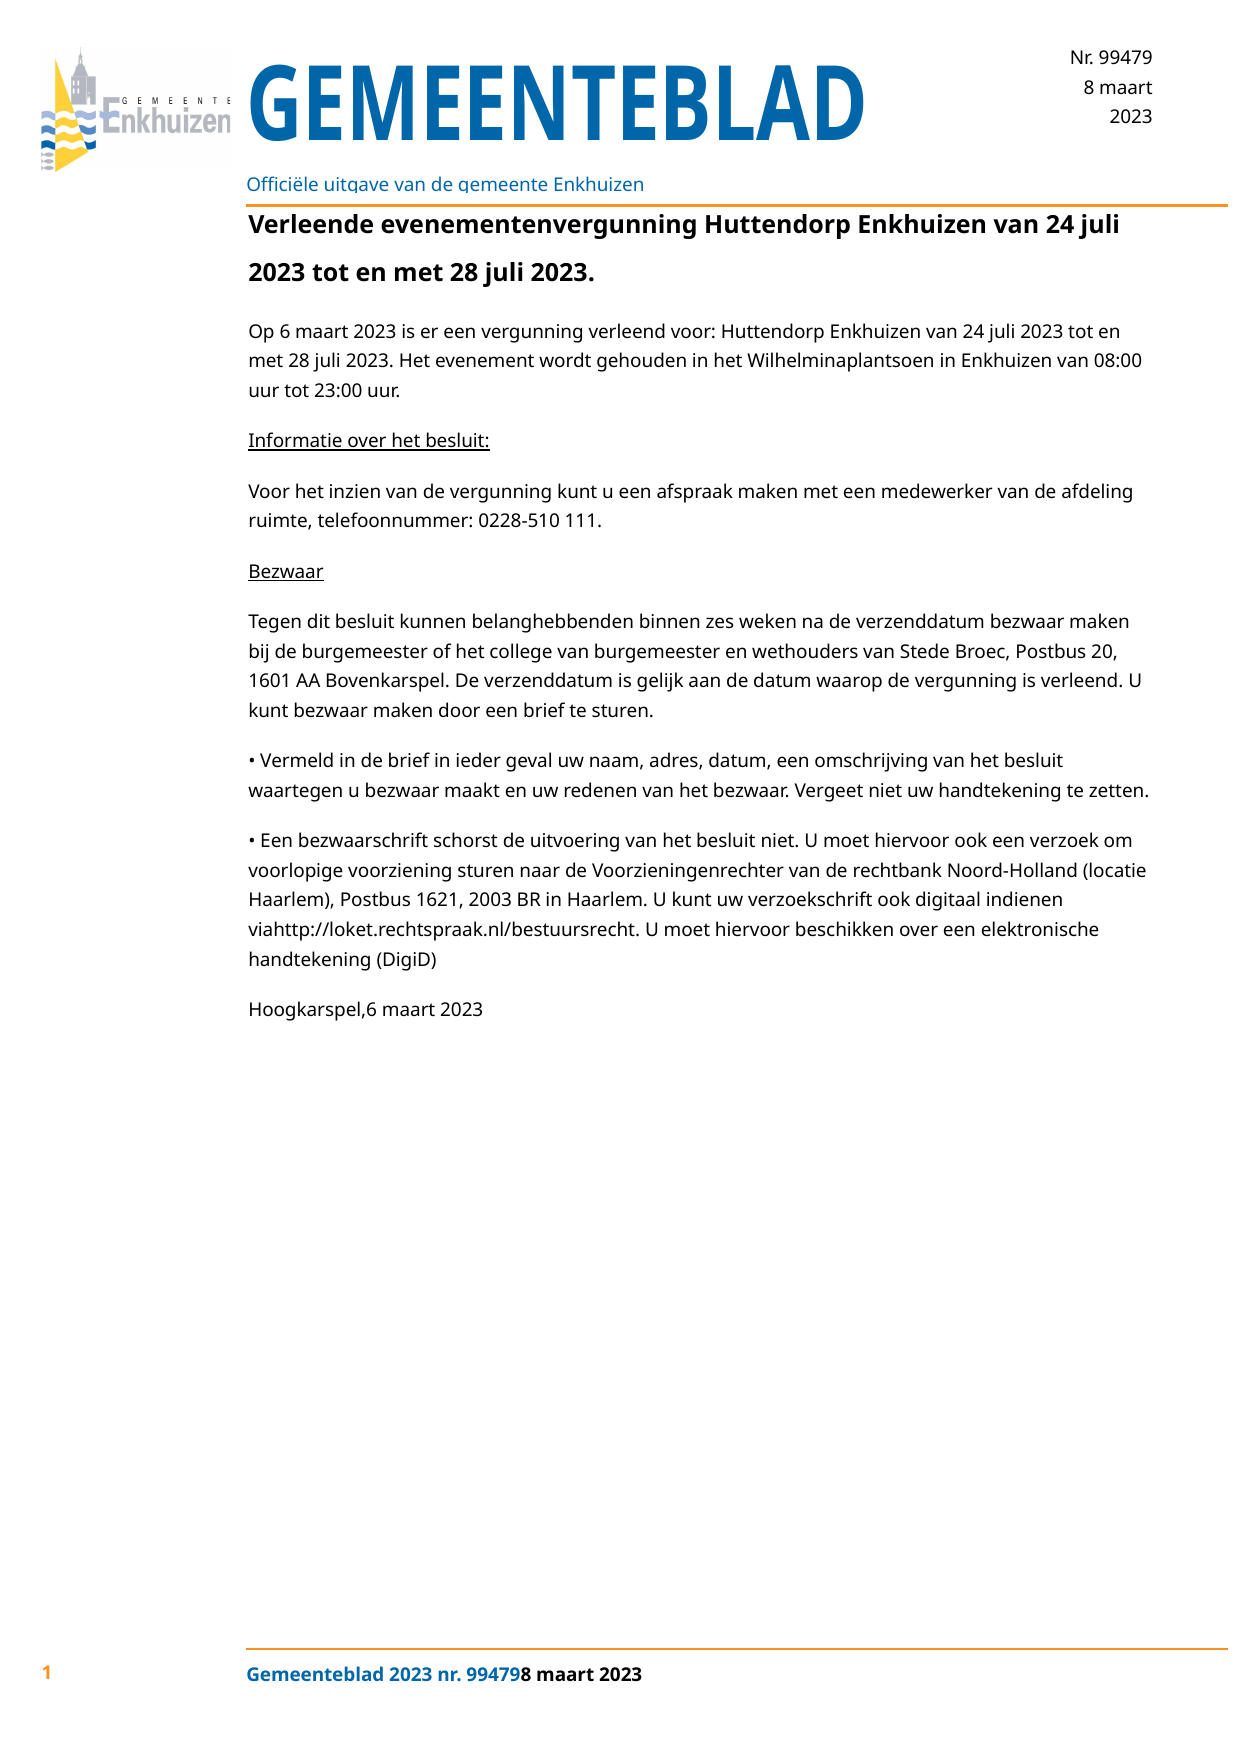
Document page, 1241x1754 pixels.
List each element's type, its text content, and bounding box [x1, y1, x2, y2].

text Bezwaar [248, 558, 1152, 584]
text Tegen dit besluit kunnen belanghebbenden binnen zes weken na de verzenddatum bezwaar maken bij de burgemeester of het college van burgemeester en wethouders van Stede Broec, Postbus 20, 1601 AA Bovenkarspel. De verzenddatum is gelijk aan de datum waarop de vergunning is verleend. U kunt bezwaar maken door een brief te sturen. [248, 608, 1152, 723]
text Hoogkarspel,6 maart 2023 [248, 996, 1152, 1022]
text • Een bezwaarschrift schorst de uitvoering van het besluit niet. U moet hiervoor ook een verzoek om voorlopige voorziening sturen naar de Voorzieningenrechter van de rechtbank Noord-Holland (locatie Haarlem), Postbus 1621, 2003 BR in Haarlem. U kunt uw verzoekschrift ook digitaal indienen viahttp://loket.rechtspraak.nl/bestuursrecht. U moet hiervoor beschikken over een elektronische handtekening (DigiD) [248, 827, 1152, 972]
text Voor het inzien van de vergunning kunt u een afspraak maken met een medewerker van de afdeling ruimte, telefoonnummer: 0228-510 111. [248, 478, 1152, 533]
text • Vermeld in de brief in ieder geval uw naam, adres, datum, een omschrijving van het besluit waartegen u bezwaar maakt en uw redenen van het bezwaar. Vergeet niet uw handtekening te zetten. [248, 747, 1152, 803]
text Verleende evenementenvergunning Huttendorp Enkhuizen van 24 juli 2023 tot en met 28 juli 2023. [248, 207, 1152, 288]
text Informatie over het besluit: [248, 427, 1152, 453]
picture [41, 47, 231, 172]
text Op 6 maart 2023 is er een vergunning verleend voor: Huttendorp Enkhuizen van 24 juli 2023 tot en met 28 juli 2023. Het evenement wordt gehouden in het Wilhelminaplantsoen in Enkhuizen van 08:00 uur tot 23:00 uur. [248, 318, 1152, 403]
